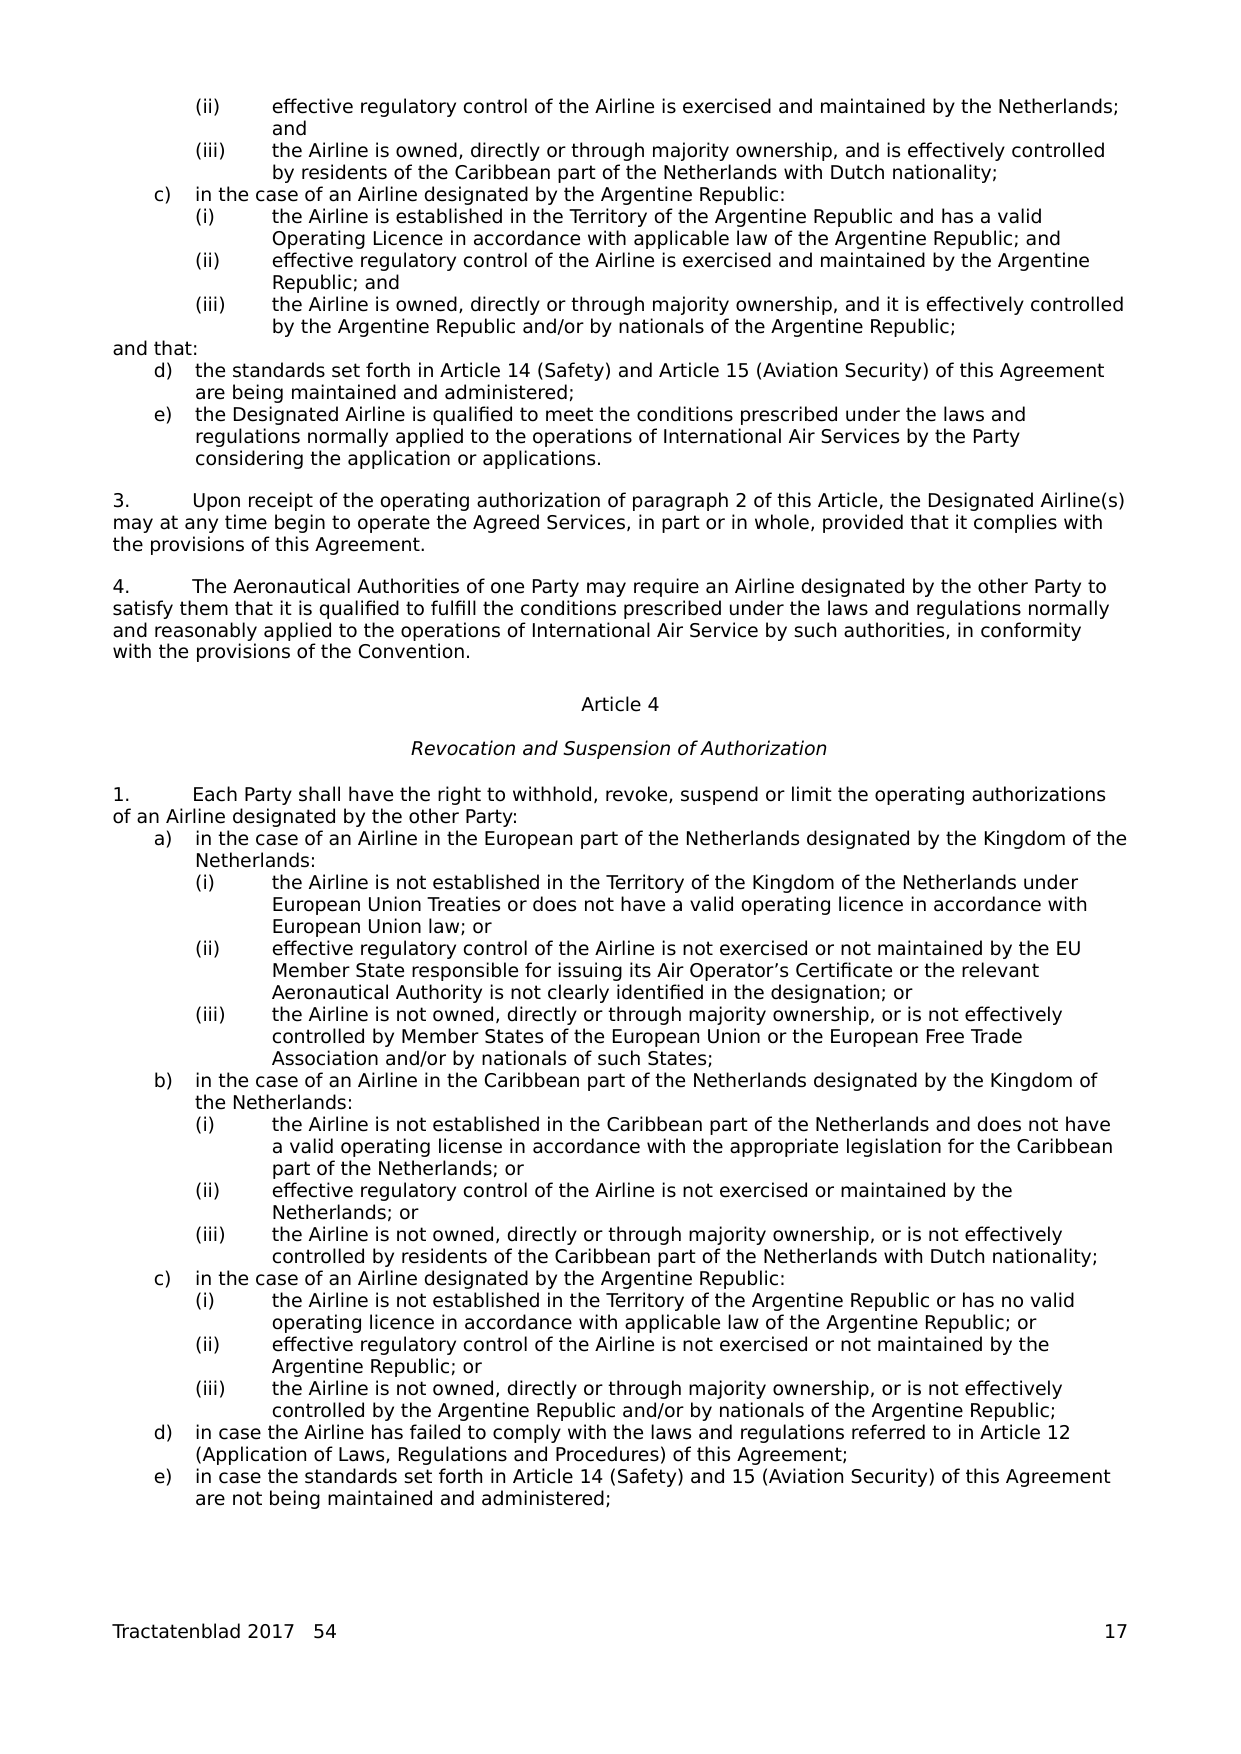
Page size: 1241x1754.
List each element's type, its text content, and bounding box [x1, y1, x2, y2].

text (i) the Airline is established in the Territory of the Argentine Republic and has a valid Operating Licence in accordance with applicable law of the Argentine Republic; and [195, 206, 1128, 250]
text c) in the case of an Airline designated by the Argentine Republic: [153, 1268, 1128, 1290]
text e) the Designated Airline is qualified to meet the conditions prescribed under the laws and regulations normally applied to the operations of International Air Services by the Party considering the application or applications. [153, 404, 1128, 469]
text d) the standards set forth in Article 14 (Safety) and Article 15 (Aviation Security) of this Agreement are being maintained and administered; [153, 360, 1128, 404]
text (iii) the Airline is not owned, directly or through majority ownership, or is not effectively controlled by the Argentine Republic and/or by nationals of the Argentine Republic; [195, 1378, 1128, 1422]
text a) in the case of an Airline in the European part of the Netherlands designated by the Kingdom of the Netherlands: [153, 828, 1128, 872]
text (ii) effective regulatory control of the Airline is exercised and maintained by the Argentine Republic; and [195, 250, 1128, 294]
text 3. Upon receipt of the operating authorization of paragraph 2 of this Article, the Designated Airline(s) may at any time begin to operate the Agreed Services, in part or in whole, provided that it complies with the provisions of this Agreement. [112, 489, 1128, 556]
text (i) the Airline is not established in the Territory of the Argentine Republic or has no valid operating licence in accordance with applicable law of the Argentine Republic; or [195, 1290, 1128, 1334]
text (ii) effective regulatory control of the Airline is not exercised or maintained by the Netherlands; or [195, 1180, 1128, 1224]
text c) in the case of an Airline designated by the Argentine Republic: [153, 184, 1128, 206]
text e) in case the standards set forth in Article 14 (Safety) and 15 (Aviation Security) of this Agreement are not being maintained and administered; [153, 1466, 1128, 1510]
text 1. Each Party shall have the right to withhold, revoke, suspend or limit the operating authorizations of an Airline designated by the other Party: [112, 784, 1128, 828]
text (iii) the Airline is not owned, directly or through majority ownership, or is not effectively controlled by Member States of the European Union or the European Free Trade Association and/or by nationals of such States; [195, 1004, 1128, 1070]
text (ii) effective regulatory control of the Airline is exercised and maintained by the Netherlands; and [195, 96, 1128, 140]
text 4. The Aeronautical Authorities of one Party may require an Airline designated by the other Party to satisfy them that it is qualified to fulfill the conditions prescribed under the laws and regulations normally and reasonably applied to the operations of International Air Service by such authorities, in conformity with the provisions of the Convention. [112, 576, 1128, 663]
text (i) the Airline is not established in the Caribbean part of the Netherlands and does not have a valid operating license in accordance with the appropriate legislation for the Caribbean part of the Netherlands; or [195, 1114, 1128, 1180]
text b) in the case of an Airline in the Caribbean part of the Netherlands designated by the Kingdom of the Netherlands: [153, 1070, 1128, 1114]
text (iii) the Airline is owned, directly or through majority ownership, and is effectively controlled by residents of the Caribbean part of the Netherlands with Dutch nationality; [195, 140, 1128, 184]
text (ii) effective regulatory control of the Airline is not exercised or not maintained by the EU Member State responsible for issuing its Air Operator’s Certificate or the relevant Aeronautical Authority is not clearly identified in the designation; or [195, 938, 1128, 1004]
text (ii) effective regulatory control of the Airline is not exercised or not maintained by the Argentine Republic; or [195, 1334, 1128, 1378]
text (iii) the Airline is owned, directly or through majority ownership, and it is effectively controlled by the Argentine Republic and/or by nationals of the Argentine Republic; [195, 294, 1128, 338]
subtitle Article 4 Revocation and Suspension of Authorization [112, 693, 1128, 759]
text (i) the Airline is not established in the Territory of the Kingdom of the Netherlands under European Union Treaties or does not have a valid operating licence in accordance with European Union law; or [195, 872, 1128, 938]
text and that: [112, 338, 1128, 360]
text (iii) the Airline is not owned, directly or through majority ownership, or is not effectively controlled by residents of the Caribbean part of the Netherlands with Dutch nationality; [195, 1224, 1128, 1268]
text d) in case the Airline has failed to comply with the laws and regulations referred to in Article 12 (Application of Laws, Regulations and Procedures) of this Agreement; [153, 1422, 1128, 1466]
